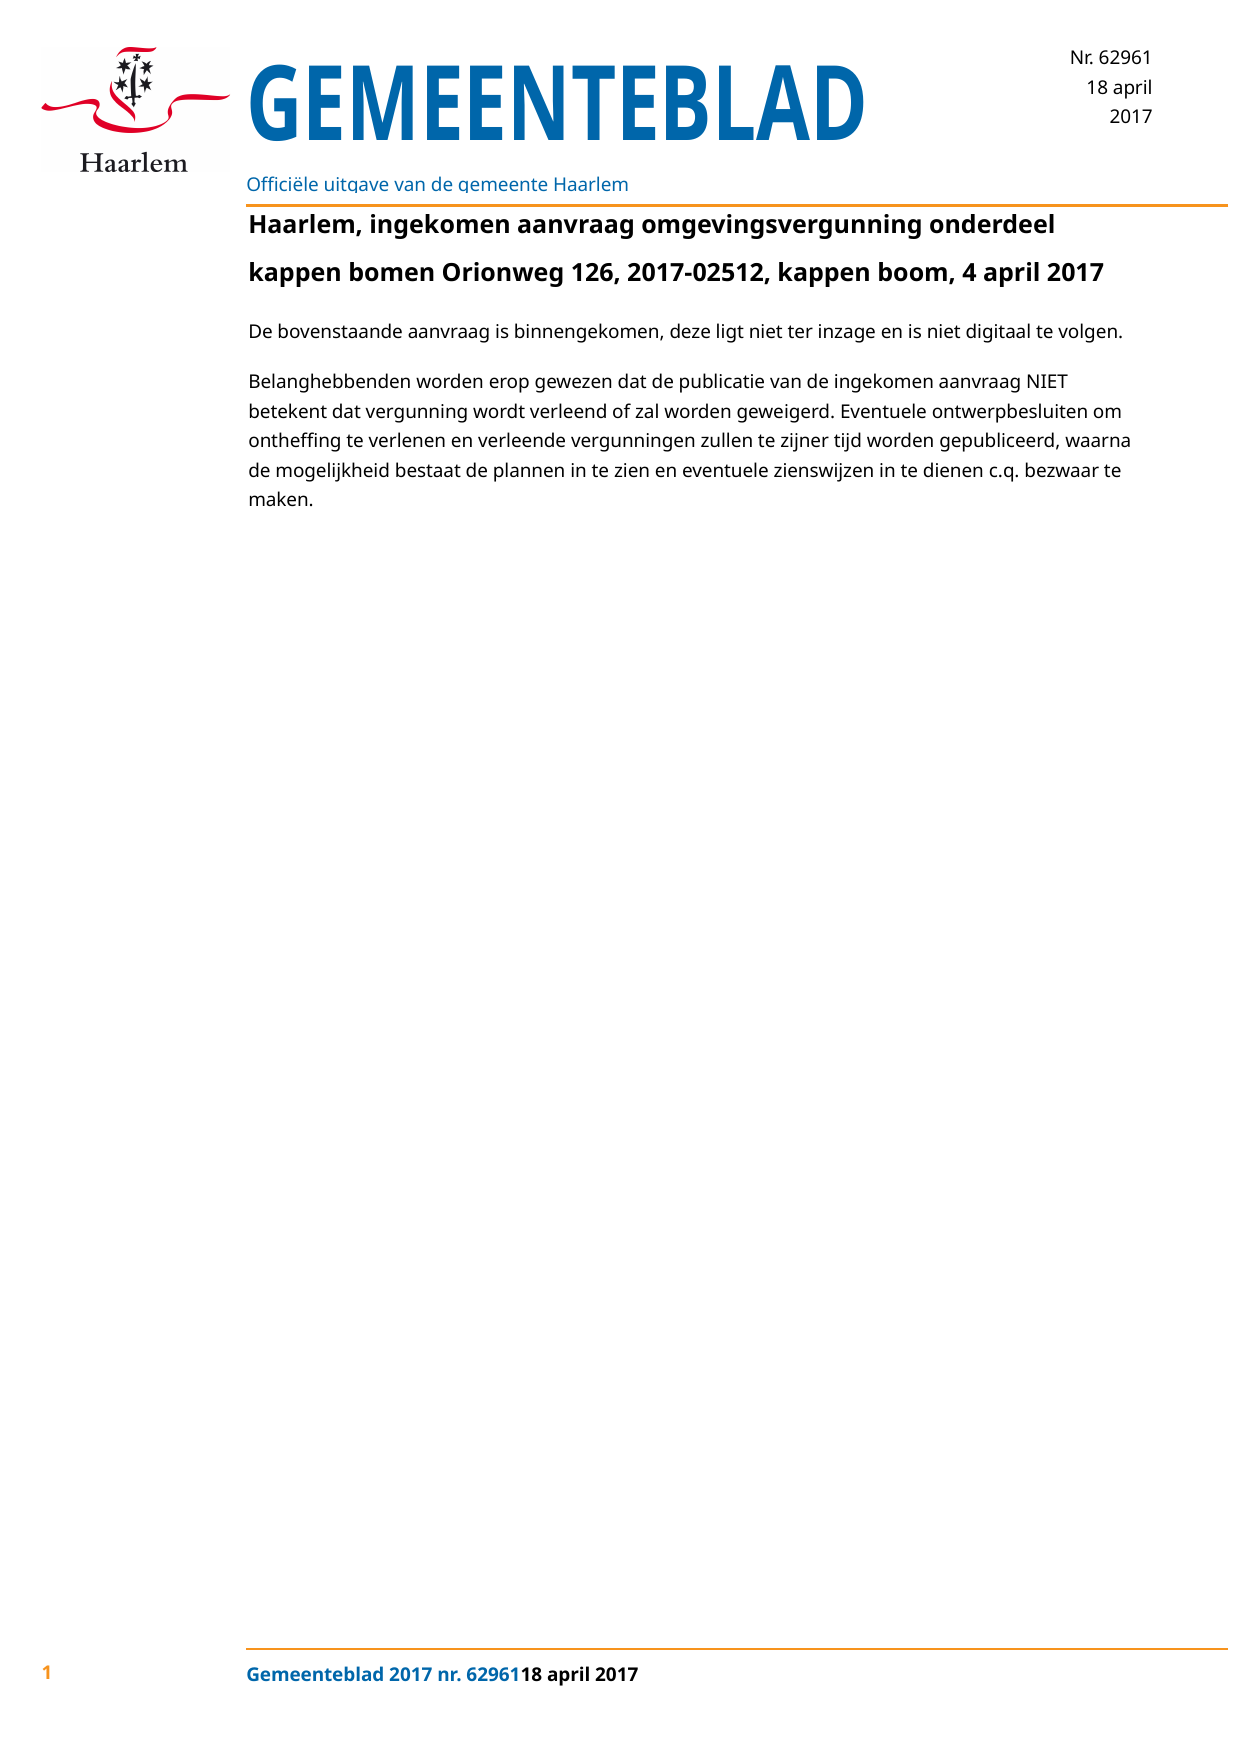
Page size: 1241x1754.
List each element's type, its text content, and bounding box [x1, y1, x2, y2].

text De bovenstaande aanvraag is binnengekomen, deze ligt niet ter inzage en is niet digitaal te volgen. [248, 318, 1152, 344]
picture [41, 47, 231, 172]
text Belanghebbenden worden erop gewezen dat de publicatie van de ingekomen aanvraag NIET betekent dat vergunning wordt verleend of zal worden geweigerd. Eventuele ontwerpbesluiten om ontheffing te verlenen en verleende vergunningen zullen te zijner tijd worden gepubliceerd, waarna de mogelijkheid bestaat de plannen in te zien en eventuele zienswijzen in te dienen c.q. bezwaar te maken. [248, 368, 1152, 512]
text Haarlem, ingekomen aanvraag omgevingsvergunning onderdeel kappen bomen Orionweg 126, 2017-02512, kappen boom, 4 april 2017 [248, 207, 1152, 288]
